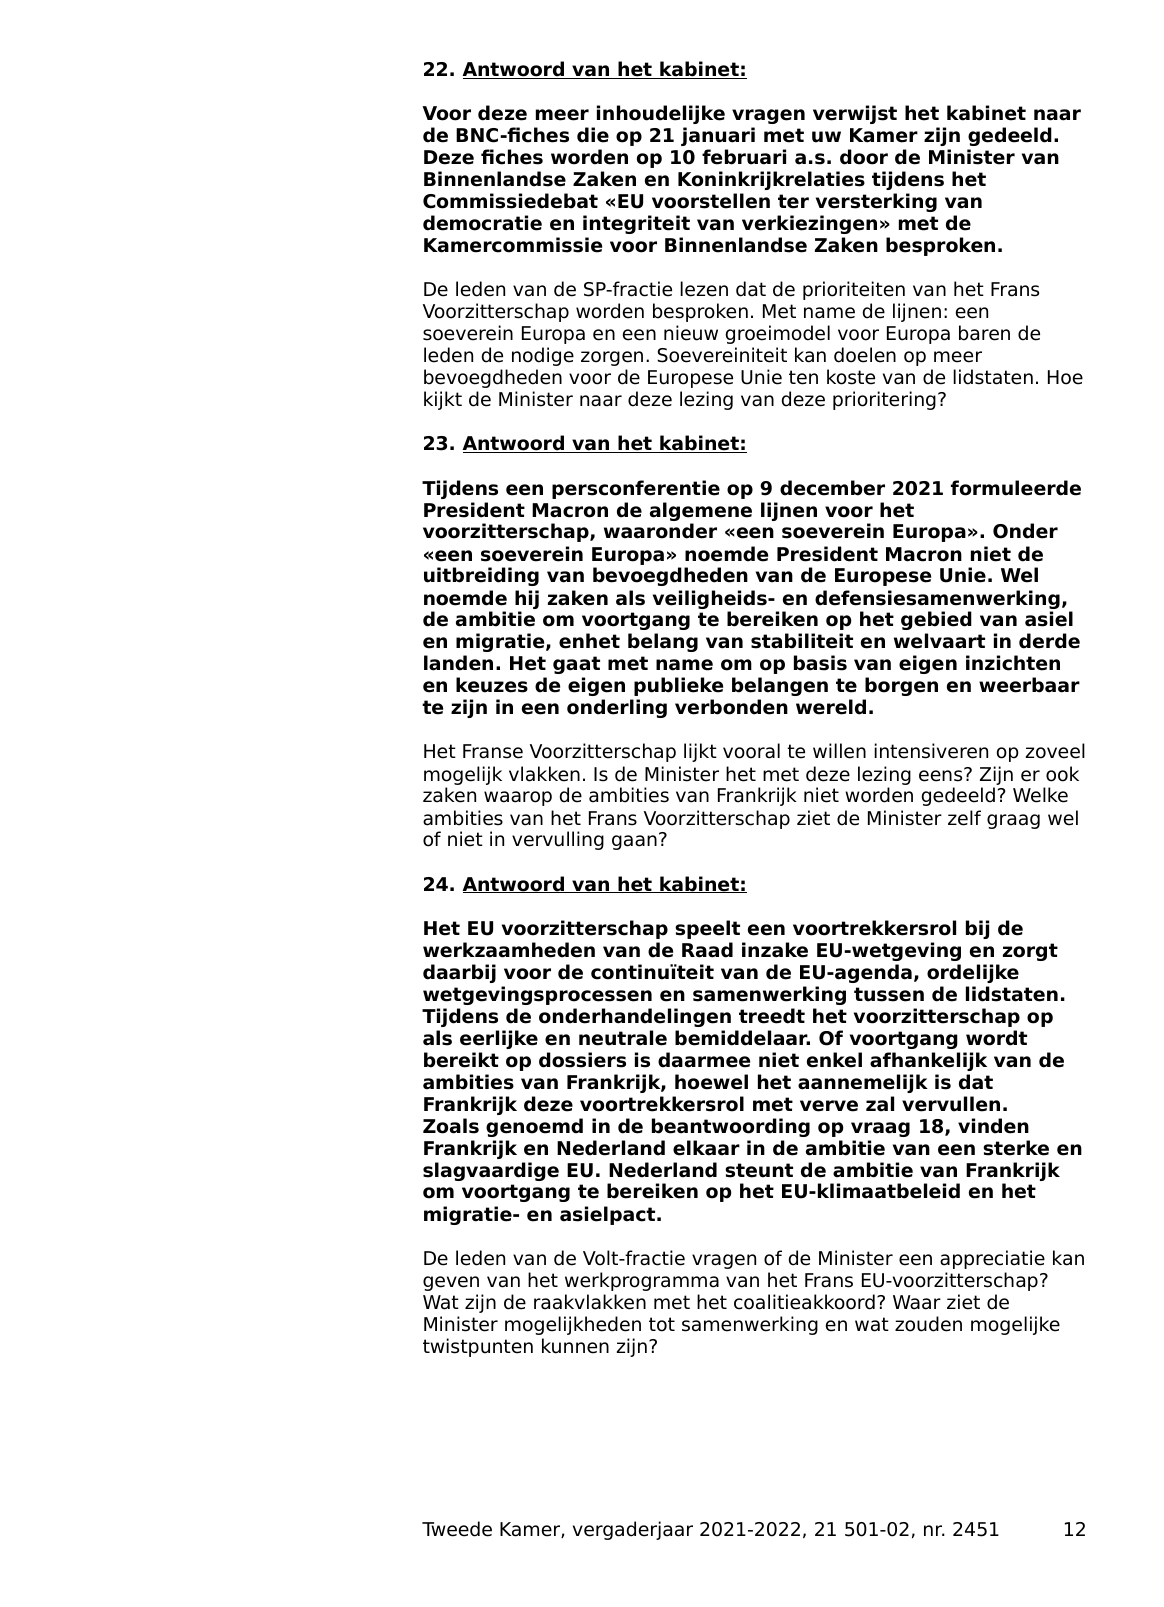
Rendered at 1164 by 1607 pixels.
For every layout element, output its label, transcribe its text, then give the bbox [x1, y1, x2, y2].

text Het EU voorzitterschap speelt een voortrekkersrol bij de werkzaamheden van de Raad inzake EU-wetgeving en zorgt daarbij voor de continuïteit van de EU-agenda, ordelijke wetgevingsprocessen en samenwerking tussen de lidstaten. Tijdens de onderhandelingen treedt het voorzitterschap op als eerlijke en neutrale bemiddelaar. Of voortgang wordt bereikt op dossiers is daarmee niet enkel afhankelijk van de ambities van Frankrijk, hoewel het aannemelijk is dat Frankrijk deze voortrekkersrol met verve zal vervullen. [422, 918, 1087, 1116]
subtitle 22. Antwoord van het kabinet: [422, 59, 1087, 81]
text Het Franse Voorzitterschap lijkt vooral te willen intensiveren op zoveel mogelijk vlakken. Is de Minister het met deze lezing eens? Zijn er ook zaken waarop de ambities van Frankrijk niet worden gedeeld? Welke ambities van het Frans Voorzitterschap ziet de Minister zelf graag wel of niet in vervulling gaan? [422, 741, 1087, 851]
text Zoals genoemd in de beantwoording op vraag 18, vinden Frankrijk en Nederland elkaar in de ambitie van een sterke en slagvaardige EU. Nederland steunt de ambitie van Frankrijk om voortgang te bereiken op het EU-klimaatbeleid en het migratie- en asielpact. [422, 1116, 1087, 1225]
subtitle 23. Antwoord van het kabinet: [422, 433, 1087, 455]
subtitle 24. Antwoord van het kabinet: [422, 873, 1087, 896]
text De leden van de Volt-fractie vragen of de Minister een appreciatie kan geven van het werkprogramma van het Frans EU-voorzitterschap? Wat zijn de raakvlakken met het coalitieakkoord? Waar ziet de Minister mogelijkheden tot samenwerking en wat zouden mogelijke twistpunten kunnen zijn? [422, 1248, 1087, 1357]
text Voor deze meer inhoudelijke vragen verwijst het kabinet naar de BNC-fiches die op 21 januari met uw Kamer zijn gedeeld. Deze fiches worden op 10 februari a.s. door de Minister van Binnenlandse Zaken en Koninkrijkrelaties tijdens het Commissiedebat «EU voorstellen ter versterking van democratie en integriteit van verkiezingen» met de Kamercommissie voor Binnenlandse Zaken besproken. [422, 103, 1087, 257]
text Tijdens een persconferentie op 9 december 2021 formuleerde President Macron de algemene lijnen voor het voorzitterschap, waaronder «een soeverein Europa». Onder «een soeverein Europa» noemde President Macron niet de uitbreiding van bevoegdheden van de Europese Unie. Wel noemde hij zaken als veiligheids- en defensiesamenwerking, de ambitie om voortgang te bereiken op het gebied van asiel en migratie, enhet belang van stabiliteit en welvaart in derde landen. Het gaat met name om op basis van eigen inzichten en keuzes de eigen publieke belangen te borgen en weerbaar te zijn in een onderling verbonden wereld. [422, 477, 1087, 719]
text De leden van de SP-fractie lezen dat de prioriteiten van het Frans Voorzitterschap worden besproken. Met name de lijnen: een soeverein Europa en een nieuw groeimodel voor Europa baren de leden de nodige zorgen. Soevereiniteit kan doelen op meer bevoegdheden voor de Europese Unie ten koste van de lidstaten. Hoe kijkt de Minister naar deze lezing van deze prioritering? [422, 279, 1087, 411]
